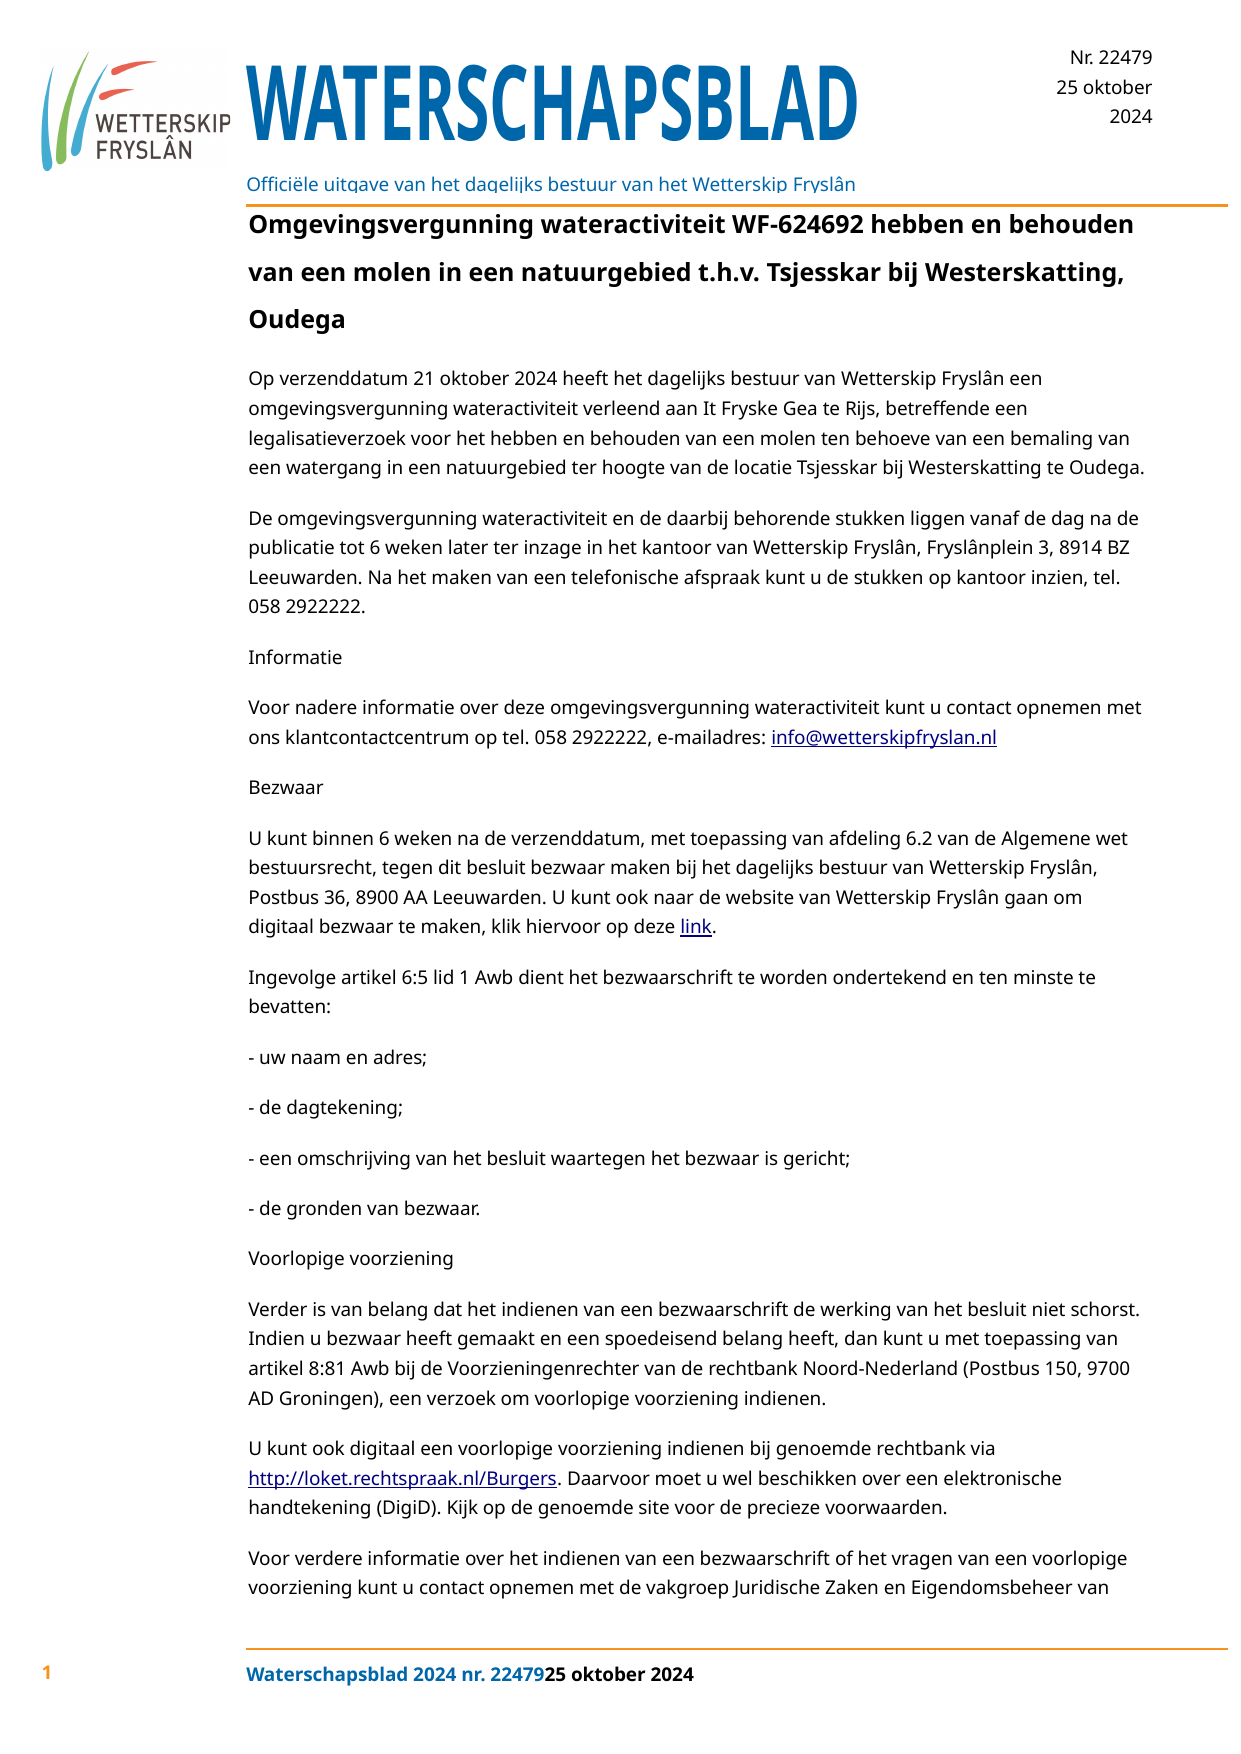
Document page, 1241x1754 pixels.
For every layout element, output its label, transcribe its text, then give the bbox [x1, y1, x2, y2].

picture [41, 47, 231, 172]
text Verder is van belang dat het indienen van een bezwaarschrift de werking van het besluit niet schorst. Indien u bezwaar heeft gemaakt en een spoedeisend belang heeft, dan kunt u met toepassing van artikel 8:81 Awb bij de Voorzieningenrechter van de rechtbank Noord-Nederland (Postbus 150, 9700 AD Groningen), een verzoek om voorlopige voorziening indienen. [248, 1296, 1152, 1410]
text Ingevolge artikel 6:5 lid 1 Awb dient het bezwaarschrift te worden ondertekend en ten minste te bevatten: [248, 964, 1152, 1019]
text Voorlopige voorziening [248, 1246, 1152, 1271]
text Voor verdere informatie over het indienen van een bezwaarschrift of het vragen van een voorlopige voorziening kunt u contact opnemen met de vakgroep Juridische Zaken en Eigendomsbeheer van [248, 1545, 1152, 1600]
text U kunt binnen 6 weken na de verzenddatum, met toepassing van afdeling 6.2 van de Algemene wet bestuursrecht, tegen dit besluit bezwaar maken bij het dagelijks bestuur van Wetterskip Fryslân, Postbus 36, 8900 AA Leeuwarden. U kunt ook naar de website van Wetterskip Fryslân gaan om digitaal bezwaar te maken, klik hiervoor op deze link. [248, 825, 1152, 939]
text - uw naam en adres; [248, 1044, 1152, 1069]
text Bezwaar [248, 774, 1152, 800]
text - de dagtekening; [248, 1094, 1152, 1120]
text De omgevingsvergunning wateractiviteit en de daarbij behorende stukken liggen vanaf de dag na de publicatie tot 6 weken later ter inzage in het kantoor van Wetterskip Fryslân, Fryslânplein 3, 8914 BZ Leeuwarden. Na het maken van een telefonische afspraak kunt u de stukken op kantoor inzien, tel. 058 2922222. [248, 505, 1152, 619]
text U kunt ook digitaal een voorlopige voorziening indienen bij genoemde rechtbank via http://loket.rechtspraak.nl/Burgers. Daarvoor moet u wel beschikken over een elektronische handtekening (DigiD). Kijk op de genoemde site voor de precieze voorwaarden. [248, 1435, 1152, 1520]
text Voor nadere informatie over deze omgevingsvergunning wateractiviteit kunt u contact opnemen met ons klantcontactcentrum op tel. 058 2922222, e-mailadres: info@wetterskipfryslan.nl [248, 694, 1152, 749]
text Op verzenddatum 21 oktober 2024 heeft het dagelijks bestuur van Wetterskip Fryslân een omgevingsvergunning wateractiviteit verleend aan It Fryske Gea te Rijs, betreffende een legalisatieverzoek voor het hebben en behouden van een molen ten behoeve van een bemaling van een watergang in een natuurgebied ter hoogte van de locatie Tsjesskar bij Westerskatting te Oudega. [248, 366, 1152, 480]
text - een omschrijving van het besluit waartegen het bezwaar is gericht; [248, 1145, 1152, 1170]
text Omgevingsvergunning wateractiviteit WF-624692 hebben en behouden van een molen in een natuurgebied t.h.v. Tsjesskar bij Westerskatting, Oudega [248, 207, 1152, 336]
text - de gronden van bezwaar. [248, 1195, 1152, 1221]
text Informatie [248, 644, 1152, 669]
